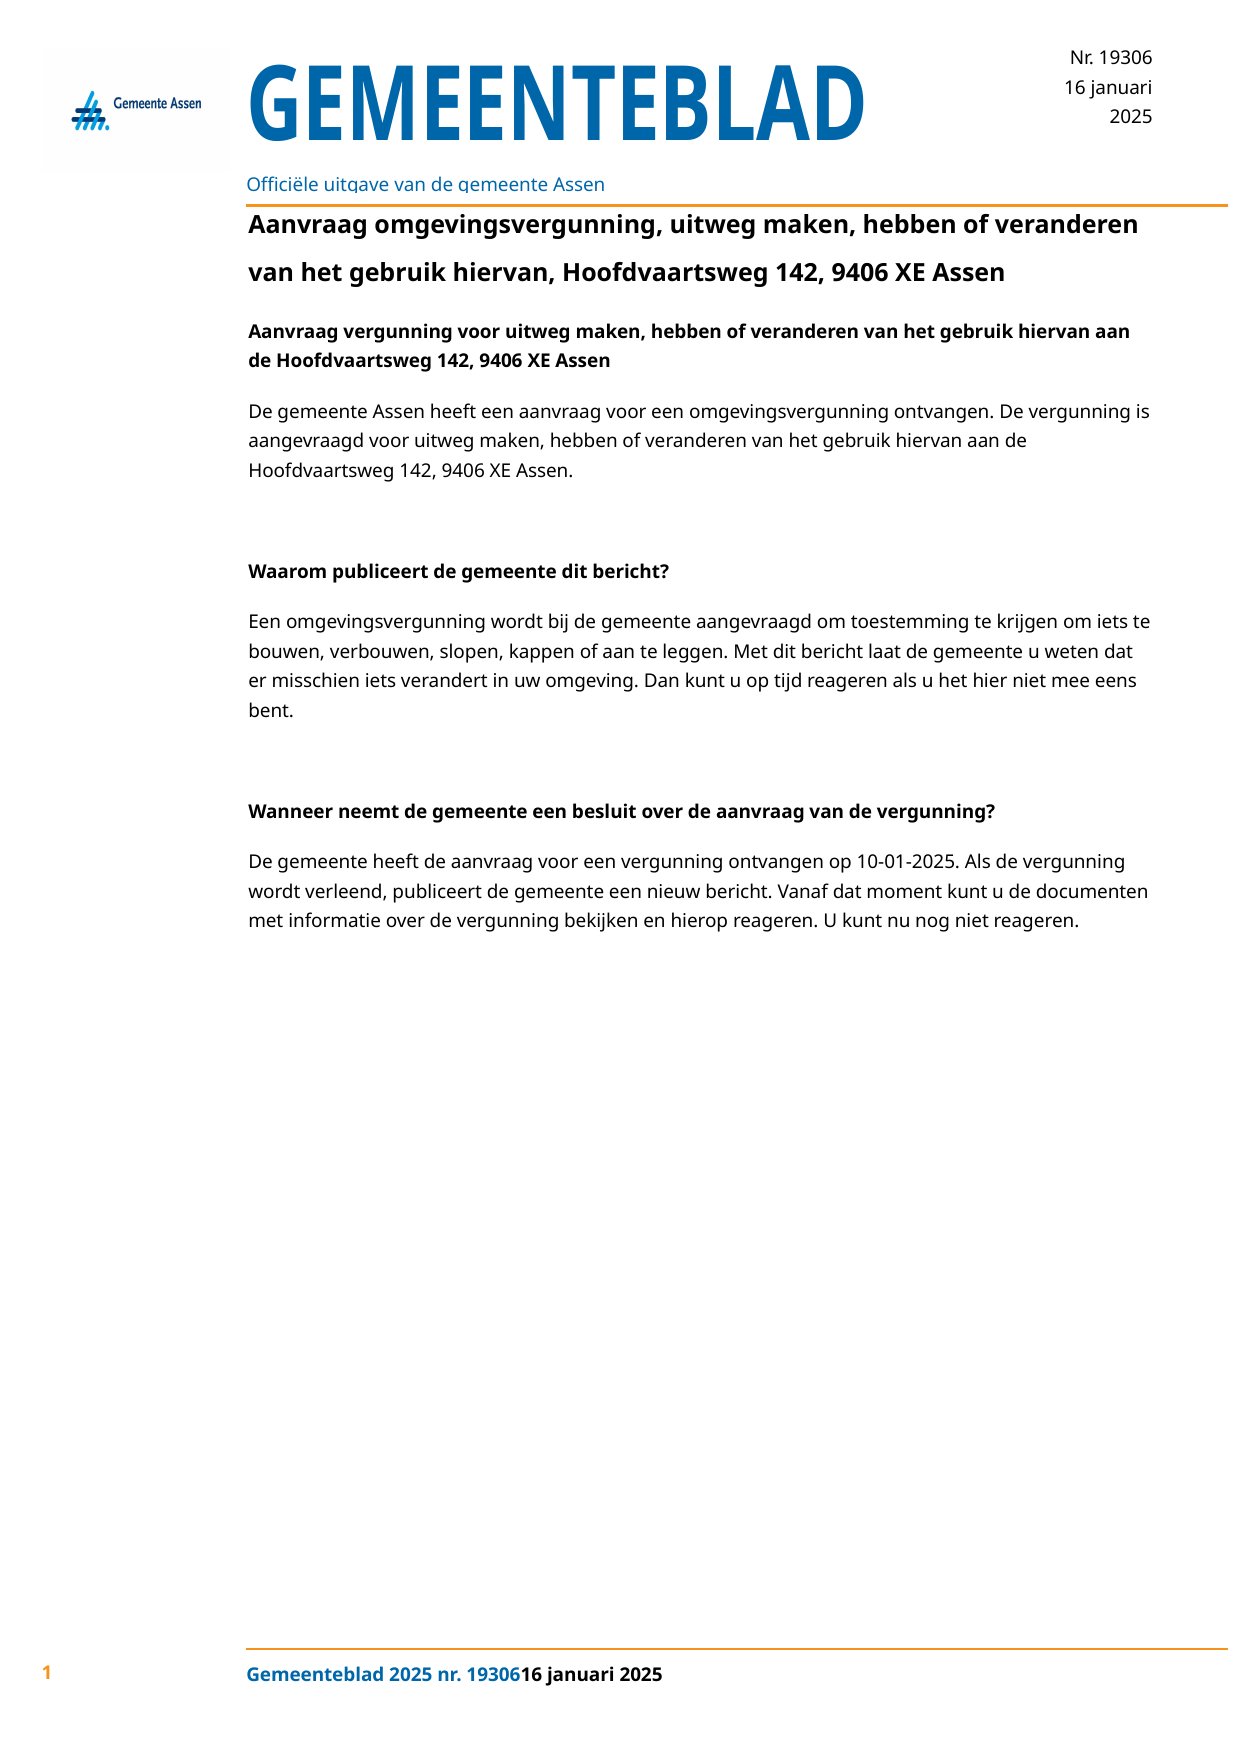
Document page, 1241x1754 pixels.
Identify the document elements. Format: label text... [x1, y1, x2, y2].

picture [41, 47, 231, 172]
text Wanneer neemt de gemeente een besluit over de aanvraag van de vergunning? [248, 798, 1152, 824]
text Aanvraag vergunning voor uitweg maken, hebben of veranderen van het gebruik hiervan aan de Hoofdvaartsweg 142, 9406 XE Assen [248, 318, 1152, 373]
text De gemeente Assen heeft een aanvraag voor een omgevingsvergunning ontvangen. De vergunning is aangevraagd voor uitweg maken, hebben of veranderen van het gebruik hiervan aan de Hoofdvaartsweg 142, 9406 XE Assen. [248, 398, 1152, 483]
text Een omgevingsvergunning wordt bij de gemeente aangevraagd om toestemming te krijgen om iets te bouwen, verbouwen, slopen, kappen of aan te leggen. Met dit bericht laat de gemeente u weten dat er misschien iets verandert in uw omgeving. Dan kunt u op tijd reageren als u het hier niet mee eens bent. [248, 608, 1152, 723]
text Aanvraag omgevingsvergunning, uitweg maken, hebben of veranderen van het gebruik hiervan, Hoofdvaartsweg 142, 9406 XE Assen [248, 207, 1152, 288]
text Waarom publiceert de gemeente dit bericht? [248, 558, 1152, 584]
text De gemeente heeft de aanvraag voor een vergunning ontvangen op 10-01-2025. Als de vergunning wordt verleend, publiceert de gemeente een nieuw bericht. Vanaf dat moment kunt u de documenten met informatie over de vergunning bekijken en hierop reageren. U kunt nu nog niet reageren. [248, 848, 1152, 933]
